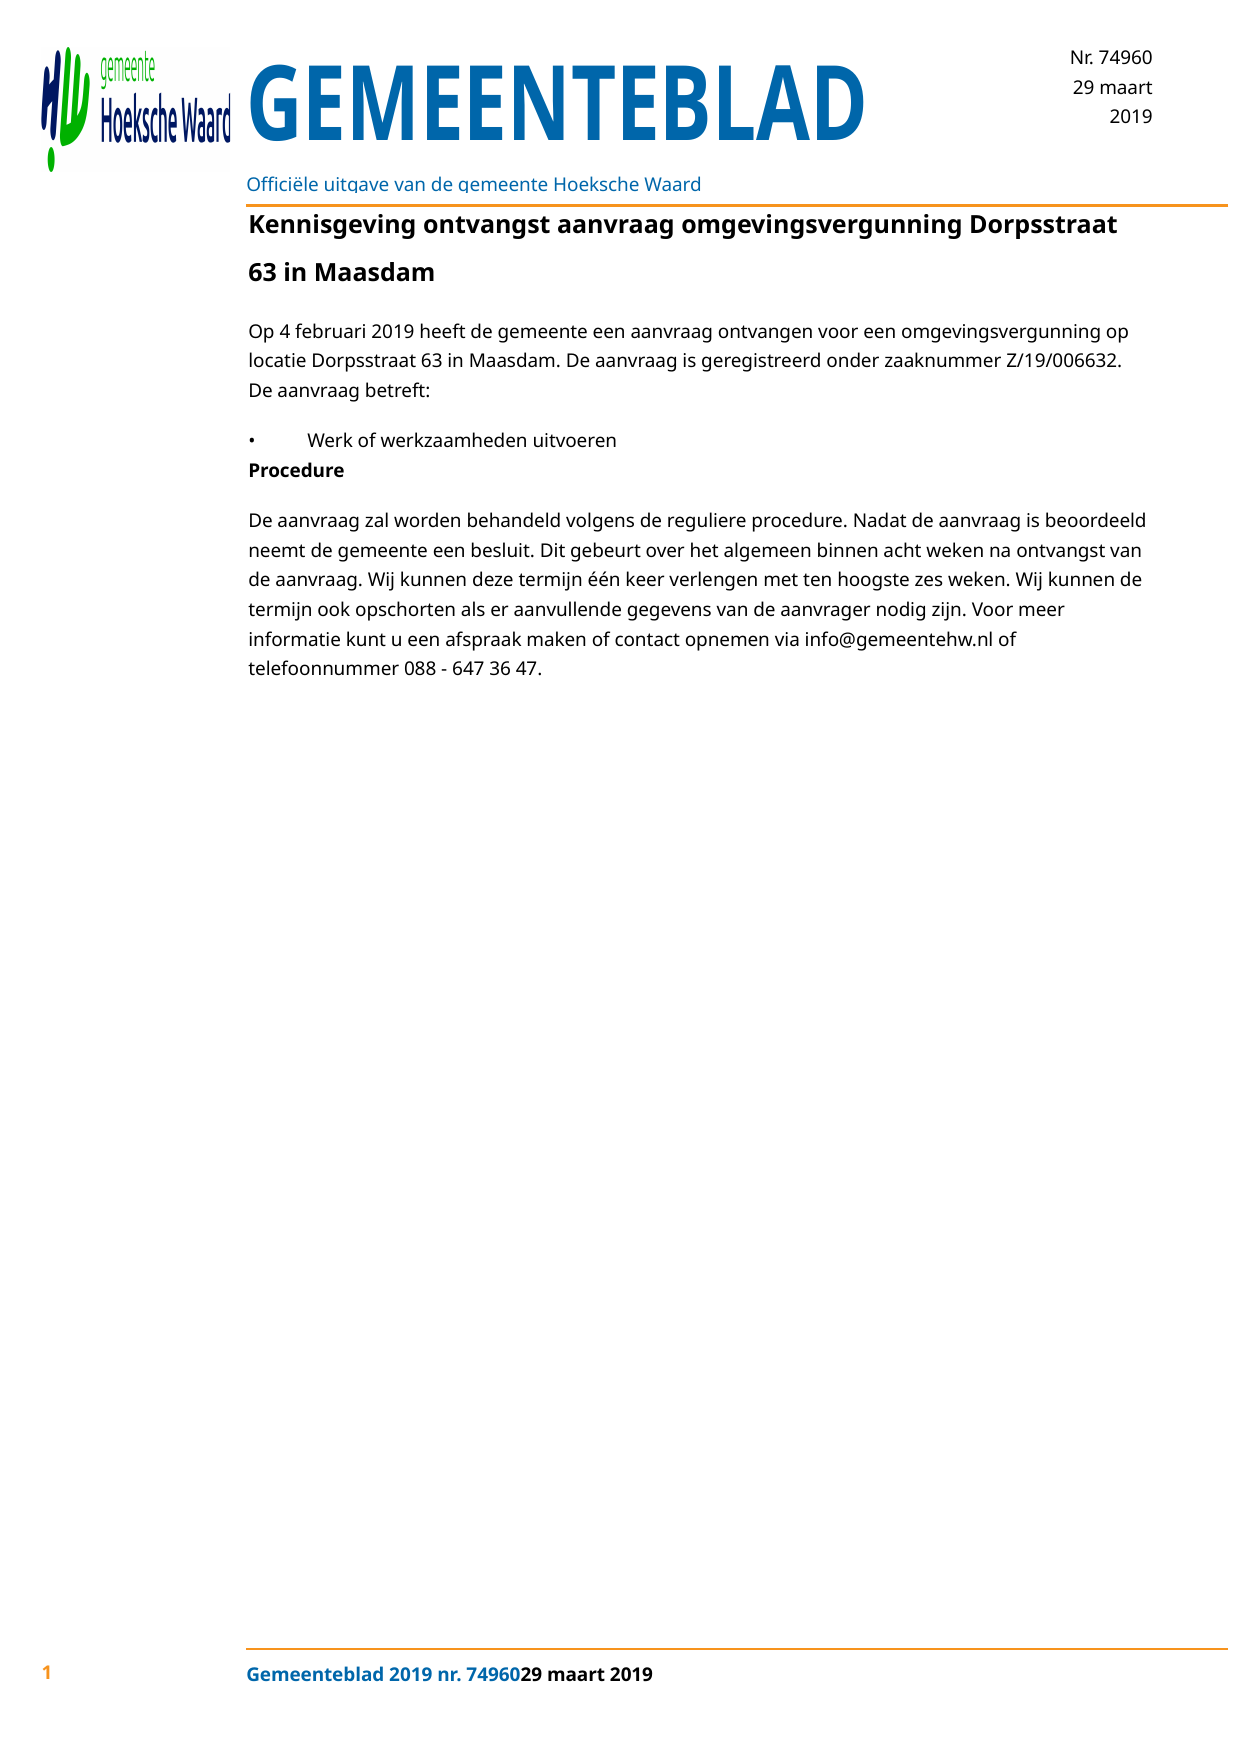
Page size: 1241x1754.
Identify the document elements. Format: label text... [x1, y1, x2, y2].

text De aanvraag zal worden behandeld volgens de reguliere procedure. Nadat de aanvraag is beoordeeld neemt de gemeente een besluit. Dit gebeurt over het algemeen binnen acht weken na ontvangst van de aanvraag. Wij kunnen deze termijn één keer verlengen met ten hoogste zes weken. Wij kunnen de termijn ook opschorten als er aanvullende gegevens van de aanvrager nodig zijn. Voor meer informatie kunt u een afspraak maken of contact opnemen via info@gemeentehw.nl of telefoonnummer 088 - 647 36 47. [248, 507, 1152, 681]
text Procedure [248, 457, 1152, 483]
text Kennisgeving ontvangst aanvraag omgevingsvergunning Dorpsstraat 63 in Maasdam [248, 207, 1152, 288]
text Op 4 februari 2019 heeft de gemeente een aanvraag ontvangen voor een omgevingsvergunning op locatie Dorpsstraat 63 in Maasdam. De aanvraag is geregistreerd onder zaaknummer Z/19/006632. De aanvraag betreft: [248, 318, 1152, 403]
picture [41, 47, 231, 172]
list Werk of werkzaamheden uitvoeren [248, 427, 1152, 453]
